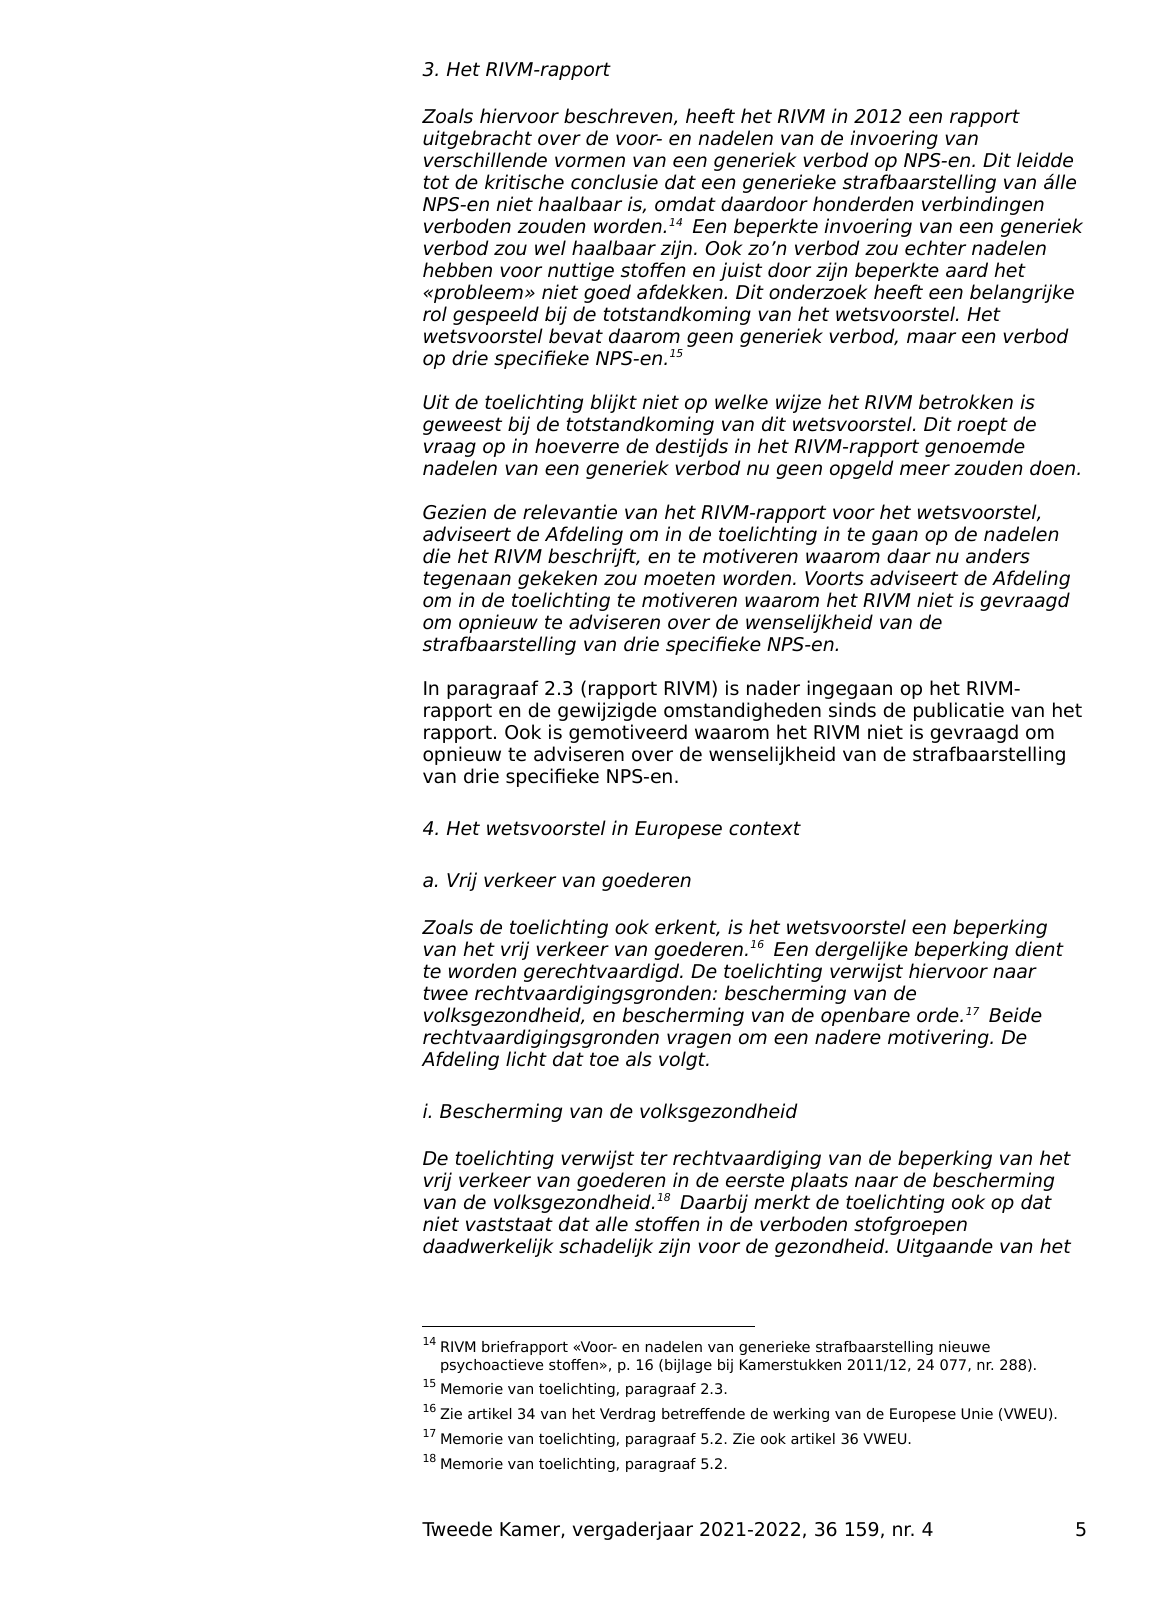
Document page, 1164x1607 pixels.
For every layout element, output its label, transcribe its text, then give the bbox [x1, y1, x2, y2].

text Gezien de relevantie van het RIVM-rapport voor het wetsvoorstel, adviseert de Afdeling om in de toelichting in te gaan op de nadelen die het RIVM beschrijft, en te motiveren waarom daar nu anders tegenaan gekeken zou moeten worden. Voorts adviseert de Afdeling om in de toelichting te motiveren waarom het RIVM niet is gevraagd om opnieuw te adviseren over de wenselijkheid van de strafbaarstelling van drie specifieke NPS-en. [422, 502, 1087, 656]
subtitle a. Vrij verkeer van goederen [422, 870, 1087, 892]
text In paragraaf 2.3 (rapport RIVM) is nader ingegaan op het RIVM-rapport en de gewijzigde omstandigheden sinds de publicatie van het rapport. Ook is gemotiveerd waarom het RIVM niet is gevraagd om opnieuw te adviseren over de wenselijkheid van de strafbaarstelling van drie specifieke NPS-en. [422, 678, 1087, 788]
text Zoals de toelichting ook erkent, is het wetsvoorstel een beperking van het vrij verkeer van goederen. Een dergelijke beperking dient te worden gerechtvaardigd. De toelichting verwijst hiervoor naar twee rechtvaardigingsgronden: bescherming van de volksgezondheid, en bescherming van de openbare orde. Beide rechtvaardigingsgronden vragen om een nadere motivering. De Afdeling licht dat toe als volgt. [422, 917, 1087, 1071]
subtitle i. Bescherming van de volksgezondheid [422, 1101, 1087, 1123]
text De toelichting verwijst ter rechtvaardiging van de beperking van het vrij verkeer van goederen in de eerste plaats naar de bescherming van de volksgezondheid. Daarbij merkt de toelichting ook op dat niet vaststaat dat alle stoffen in de verboden stofgroepen daadwerkelijk schadelijk zijn voor de gezondheid. Uitgaande van het [422, 1148, 1087, 1258]
text Uit de toelichting blijkt niet op welke wijze het RIVM betrokken is geweest bij de totstandkoming van dit wetsvoorstel. Dit roept de vraag op in hoeverre de destijds in het RIVM-rapport genoemde nadelen van een generiek verbod nu geen opgeld meer zouden doen. [422, 392, 1087, 480]
text Memorie van toelichting, paragraaf 5.2. [422, 1452, 1087, 1474]
text RIVM briefrapport «Voor- en nadelen van generieke strafbaarstelling nieuwe psychoactieve stoffen», p. 16 (bijlage bij Kamerstukken 2011/12, 24 077, nr. 288). [422, 1335, 1087, 1374]
subtitle 4. Het wetsvoorstel in Europese context [422, 818, 1087, 840]
text Memorie van toelichting, paragraaf 2.3. [422, 1377, 1087, 1399]
text Memorie van toelichting, paragraaf 5.2. Zie ook artikel 36 VWEU. [422, 1427, 1087, 1449]
text Zoals hiervoor beschreven, heeft het RIVM in 2012 een rapport uitgebracht over de voor- en nadelen van de invoering van verschillende vormen van een generiek verbod op NPS-en. Dit leidde tot de kritische conclusie dat een generieke strafbaarstelling van álle NPS-en niet haalbaar is, omdat daardoor honderden verbindingen verboden zouden worden. Een beperkte invoering van een generiek verbod zou wel haalbaar zijn. Ook zo’n verbod zou echter nadelen hebben voor nuttige stoffen en juist door zijn beperkte aard het «probleem» niet goed afdekken. Dit onderzoek heeft een belangrijke rol gespeeld bij de totstandkoming van het wetsvoorstel. Het wetsvoorstel bevat daarom geen generiek verbod, maar een verbod op drie specifieke NPS-en. [422, 106, 1087, 370]
text Zie artikel 34 van het Verdrag betreffende de werking van de Europese Unie (VWEU). [422, 1402, 1087, 1424]
subtitle 3. Het RIVM-rapport [422, 59, 1087, 81]
